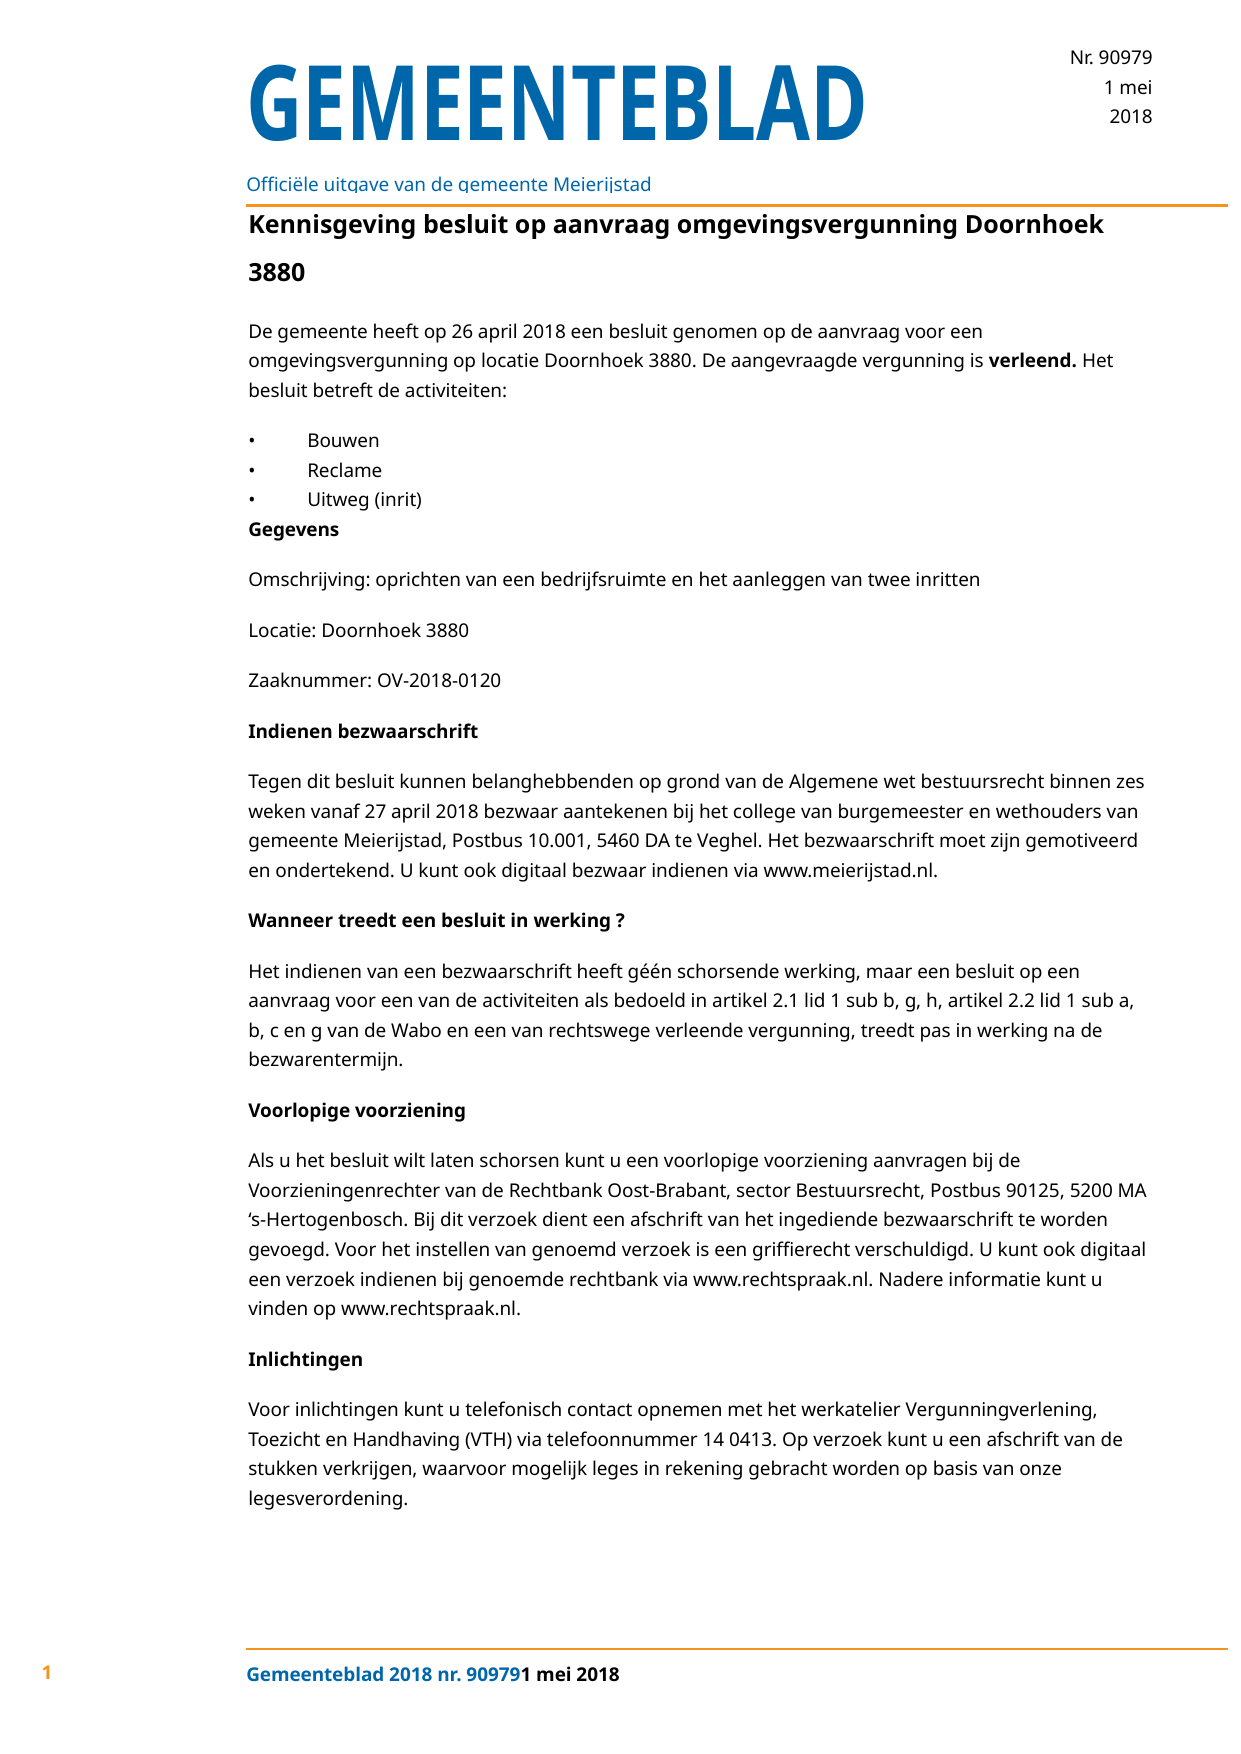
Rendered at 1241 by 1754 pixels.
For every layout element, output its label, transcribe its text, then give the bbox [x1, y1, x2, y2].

text Omschrijving: oprichten van een bedrijfsruimte en het aanleggen van twee inritten [248, 567, 1152, 592]
text Locatie: Doornhoek 3880 [248, 617, 1152, 643]
text Tegen dit besluit kunnen belanghebbenden op grond van de Algemene wet bestuursrecht binnen zes weken vanaf 27 april 2018 bezwaar aantekenen bij het college van burgemeester en wethouders van gemeente Meierijstad, Postbus 10.001, 5460 DA te Veghel. Het bezwaarschrift moet zijn gemotiveerd en ondertekend. U kunt ook digitaal bezwaar indienen via www.meierijstad.nl. [248, 768, 1152, 883]
text Wanneer treedt een besluit in werking ? [248, 907, 1152, 933]
list Bouwen [248, 427, 1152, 453]
picture [41, 47, 231, 172]
text De gemeente heeft op 26 april 2018 een besluit genomen op de aanvraag voor een omgevingsvergunning op locatie Doornhoek 3880. De aangevraagde vergunning is verleend. Het besluit betreft de activiteiten: [248, 318, 1152, 403]
text Kennisgeving besluit op aanvraag omgevingsvergunning Doornhoek 3880 [248, 207, 1152, 288]
text Voor inlichtingen kunt u telefonisch contact opnemen met het werkatelier Vergunningverlening, Toezicht en Handhaving (VTH) via telefoonnummer 14 0413. Op verzoek kunt u een afschrift van de stukken verkrijgen, waarvoor mogelijk leges in rekening gebracht worden op basis van onze legesverordening. [248, 1396, 1152, 1511]
text Gegevens [248, 516, 1152, 542]
text Zaaknummer: OV-2018-0120 [248, 667, 1152, 693]
list Reclame [248, 457, 1152, 483]
text Indienen bezwaarschrift [248, 718, 1152, 744]
text Het indienen van een bezwaarschrift heeft géén schorsende werking, maar een besluit op een aanvraag voor een van de activiteiten als bedoeld in artikel 2.1 lid 1 sub b, g, h, artikel 2.2 lid 1 sub a, b, c en g van de Wabo en een van rechtswege verleende vergunning, treedt pas in werking na de bezwarentermijn. [248, 958, 1152, 1072]
text Voorlopige voorziening [248, 1097, 1152, 1123]
list Uitweg (inrit) [248, 487, 1152, 512]
text Als u het besluit wilt laten schorsen kunt u een voorlopige voorziening aanvragen bij de Voorzieningenrechter van de Rechtbank Oost-Brabant, sector Bestuursrecht, Postbus 90125, 5200 MA ‘s-Hertogenbosch. Bij dit verzoek dient een afschrift van het ingediende bezwaarschrift te worden gevoegd. Voor het instellen van genoemd verzoek is een griffierecht verschuldigd. U kunt ook digitaal een verzoek indienen bij genoemde rechtbank via www.rechtspraak.nl. Nadere informatie kunt u vinden op www.rechtspraak.nl. [248, 1147, 1152, 1321]
text Inlichtingen [248, 1346, 1152, 1372]
